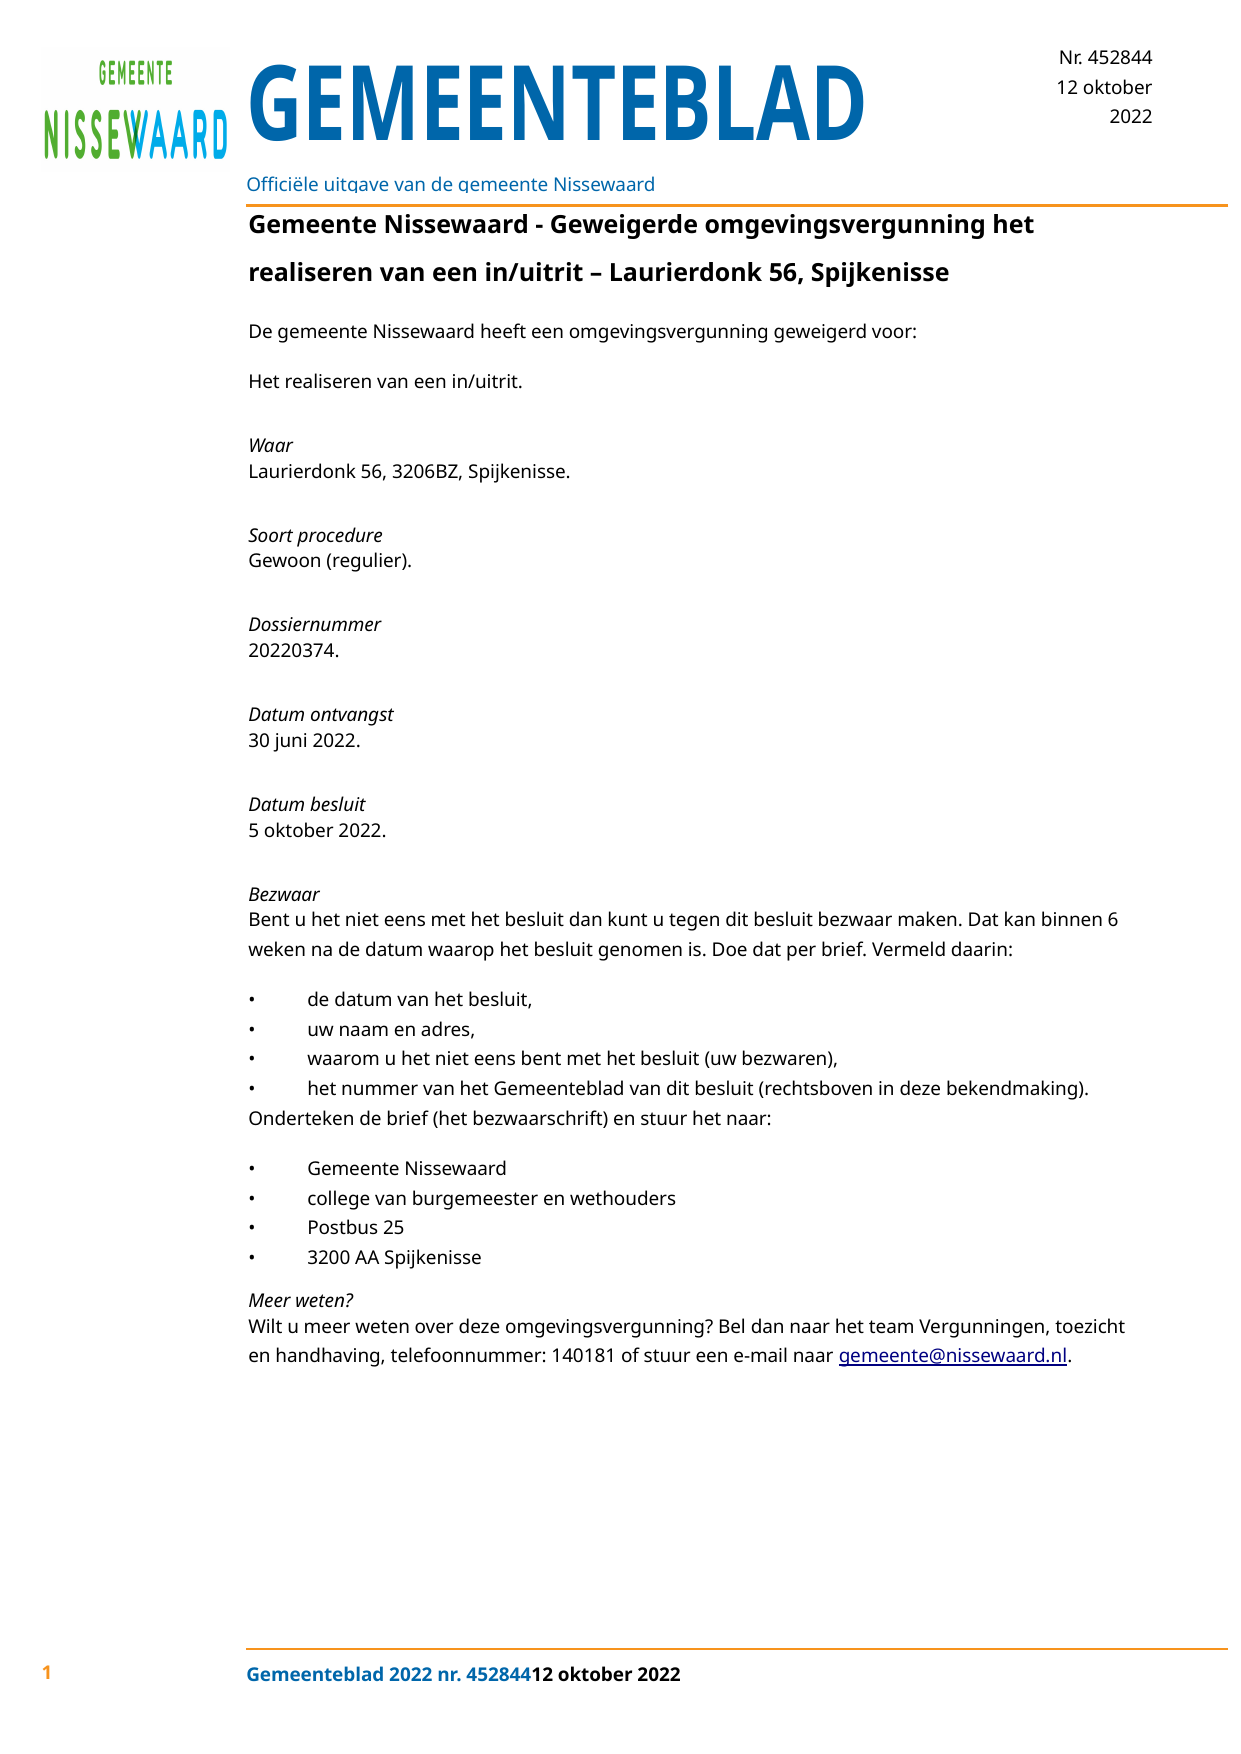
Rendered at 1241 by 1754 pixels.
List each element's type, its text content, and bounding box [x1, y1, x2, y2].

text 5 oktober 2022. [248, 817, 1152, 842]
list Gemeente Nissewaard [248, 1155, 1152, 1181]
text Bezwaar [248, 881, 1152, 906]
list college van burgemeester en wethouders [248, 1185, 1152, 1211]
list 3200 AA Spijkenisse [248, 1244, 1152, 1270]
list het nummer van het Gemeenteblad van dit besluit (rechtsboven in deze bekendmaking). [248, 1075, 1152, 1101]
text Waar [248, 432, 1152, 458]
text 30 juni 2022. [248, 727, 1152, 753]
list waarom u het niet eens bent met het besluit (uw bezwaren), [248, 1046, 1152, 1071]
text Laurierdonk 56, 3206BZ, Spijkenisse. [248, 458, 1152, 484]
text Het realiseren van een in/uitrit. [248, 368, 1152, 394]
text Datum ontvangst [248, 701, 1152, 727]
list Postbus 25 [248, 1214, 1152, 1240]
text 20220374. [248, 637, 1152, 663]
text Datum besluit [248, 791, 1152, 817]
text Onderteken de brief (het bezwaarschrift) en stuur het naar: [248, 1105, 1152, 1131]
text Soort procedure [248, 522, 1152, 548]
text De gemeente Nissewaard heeft een omgevingsvergunning geweigerd voor: [248, 318, 1152, 344]
text Meer weten? [248, 1287, 1152, 1313]
text Wilt u meer weten over deze omgevingsvergunning? Bel dan naar het team Vergunningen, toezicht en handhaving, telefoonnummer: 140181 of stuur een e-mail naar gemeente@nissewaard.nl. [248, 1313, 1152, 1368]
list de datum van het besluit, [248, 986, 1152, 1012]
text Bent u het niet eens met het besluit dan kunt u tegen dit besluit bezwaar maken. Dat kan binnen 6 weken na de datum waarop het besluit genomen is. Doe dat per brief. Vermeld daarin: [248, 906, 1152, 962]
text Gemeente Nissewaard - Geweigerde omgevingsvergunning het realiseren van een in/uitrit – Laurierdonk 56, Spijkenisse [248, 207, 1152, 288]
list uw naam en adres, [248, 1016, 1152, 1042]
picture [41, 47, 231, 172]
text Dossiernummer [248, 612, 1152, 637]
text Gewoon (regulier). [248, 548, 1152, 573]
